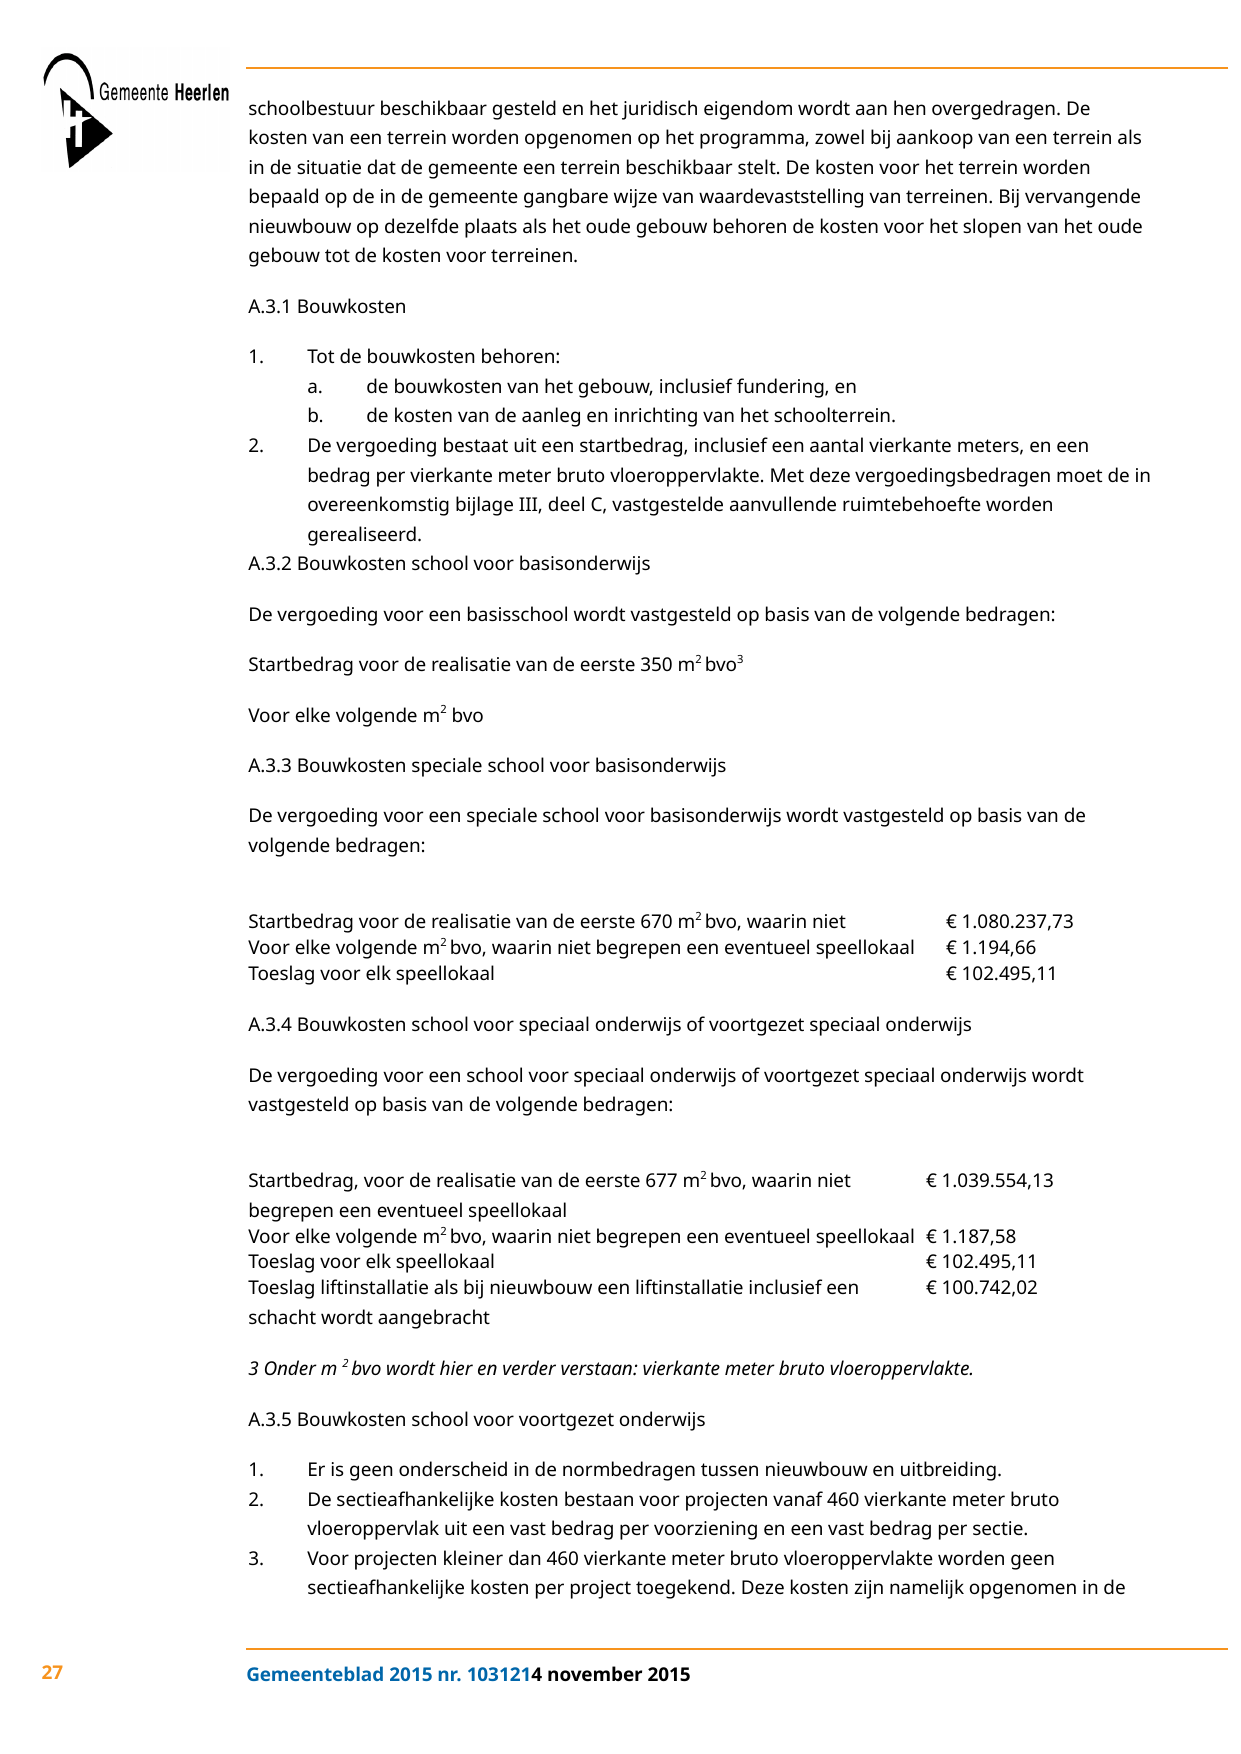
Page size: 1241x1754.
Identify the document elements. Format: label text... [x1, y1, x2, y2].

text A.3.1 Bouwkosten [248, 293, 1152, 319]
list De vergoeding bestaat uit een startbedrag, inclusief een aantal vierkante meters, en een bedrag per vierkante meter bruto vloeroppervlakte. Met deze vergoedingsbedragen moet de in overeenkomstig bijlage III, deel C, vastgestelde aanvullende ruimtebehoefte worden gerealiseerd. [248, 432, 1152, 547]
table_cell € 1.187,58 [926, 1223, 1152, 1248]
table_cell € 100.742,02 [926, 1274, 1152, 1329]
table_header Startbedrag, voor de realisatie van de eerste 677 m2 bvo, waarin niet begrepen een eventueel speellokaal [248, 1168, 926, 1223]
table_cell € 102.495,11 [946, 960, 1152, 986]
list de bouwkosten van het gebouw, inclusief fundering, en [307, 373, 1152, 399]
list Er is geen onderscheid in de normbedragen tussen nieuwbouw en uitbreiding. [248, 1456, 1152, 1482]
list De sectieafhankelijke kosten bestaan voor projecten vanaf 460 vierkante meter bruto vloeroppervlak uit een vast bedrag per voorziening en een vast bedrag per sectie. [248, 1486, 1152, 1541]
text A.3.2 Bouwkosten school voor basisonderwijs [248, 551, 1152, 576]
table_header € 1.039.554,13 [926, 1168, 1152, 1223]
picture [41, 47, 231, 172]
table_header Startbedrag voor de realisatie van de eerste 670 m2 bvo, waarin niet [248, 909, 946, 934]
table_cell € 1.194,66 [946, 934, 1152, 960]
table_cell Toeslag voor elk speellokaal [248, 960, 946, 986]
text A.3.4 Bouwkosten school voor speciaal onderwijs of voortgezet speciaal onderwijs [248, 1011, 1152, 1037]
text De vergoeding voor een basisschool wordt vastgesteld op basis van de volgende bedragen: [248, 601, 1152, 627]
text De vergoeding voor een speciale school voor basisonderwijs wordt vastgesteld op basis van de volgende bedragen: [248, 803, 1152, 858]
text Startbedrag voor de realisatie van de eerste 350 m2 bvo3 [248, 651, 1152, 677]
text schoolbestuur beschikbaar gesteld en het juridisch eigendom wordt aan hen overgedragen. De kosten van een terrein worden opgenomen op het programma, zowel bij aankoop van een terrein als in de situatie dat de gemeente een terrein beschikbaar stelt. De kosten voor het terrein worden bepaald op de in de gemeente gangbare wijze van waardevaststelling van terreinen. Bij vervangende nieuwbouw op dezelfde plaats als het oude gebouw behoren de kosten voor het slopen van het oude gebouw tot de kosten voor terreinen. [248, 95, 1152, 268]
text A.3.3 Bouwkosten speciale school voor basisonderwijs [248, 752, 1152, 778]
table_header € 1.080.237,73 [946, 909, 1152, 934]
table_cell € 102.495,11 [926, 1249, 1152, 1274]
list Tot de bouwkosten behoren: [248, 343, 1152, 369]
list de kosten van de aanleg en inrichting van het schoolterrein. [307, 403, 1152, 428]
text A.3.5 Bouwkosten school voor voortgezet onderwijs [248, 1406, 1152, 1431]
table_cell Toeslag voor elk speellokaal [248, 1249, 926, 1274]
table_cell Toeslag liftinstallatie als bij nieuwbouw een liftinstallatie inclusief een schacht wordt aangebracht [248, 1274, 926, 1329]
text Voor elke volgende m2 bvo [248, 702, 1152, 728]
text 3 Onder m 2 bvo wordt hier en verder verstaan: vierkante meter bruto vloeroppervlakte. [248, 1355, 1152, 1381]
text De vergoeding voor een school voor speciaal onderwijs of voortgezet speciaal onderwijs wordt vastgesteld op basis van de volgende bedragen: [248, 1062, 1152, 1117]
table_cell Voor elke volgende m2 bvo, waarin niet begrepen een eventueel speellokaal [248, 1223, 926, 1248]
list Voor projecten kleiner dan 460 vierkante meter bruto vloeroppervlakte worden geen sectieafhankelijke kosten per project toegekend. Deze kosten zijn namelijk opgenomen in de [248, 1545, 1152, 1600]
table_cell Voor elke volgende m2 bvo, waarin niet begrepen een eventueel speellokaal [248, 934, 946, 960]
